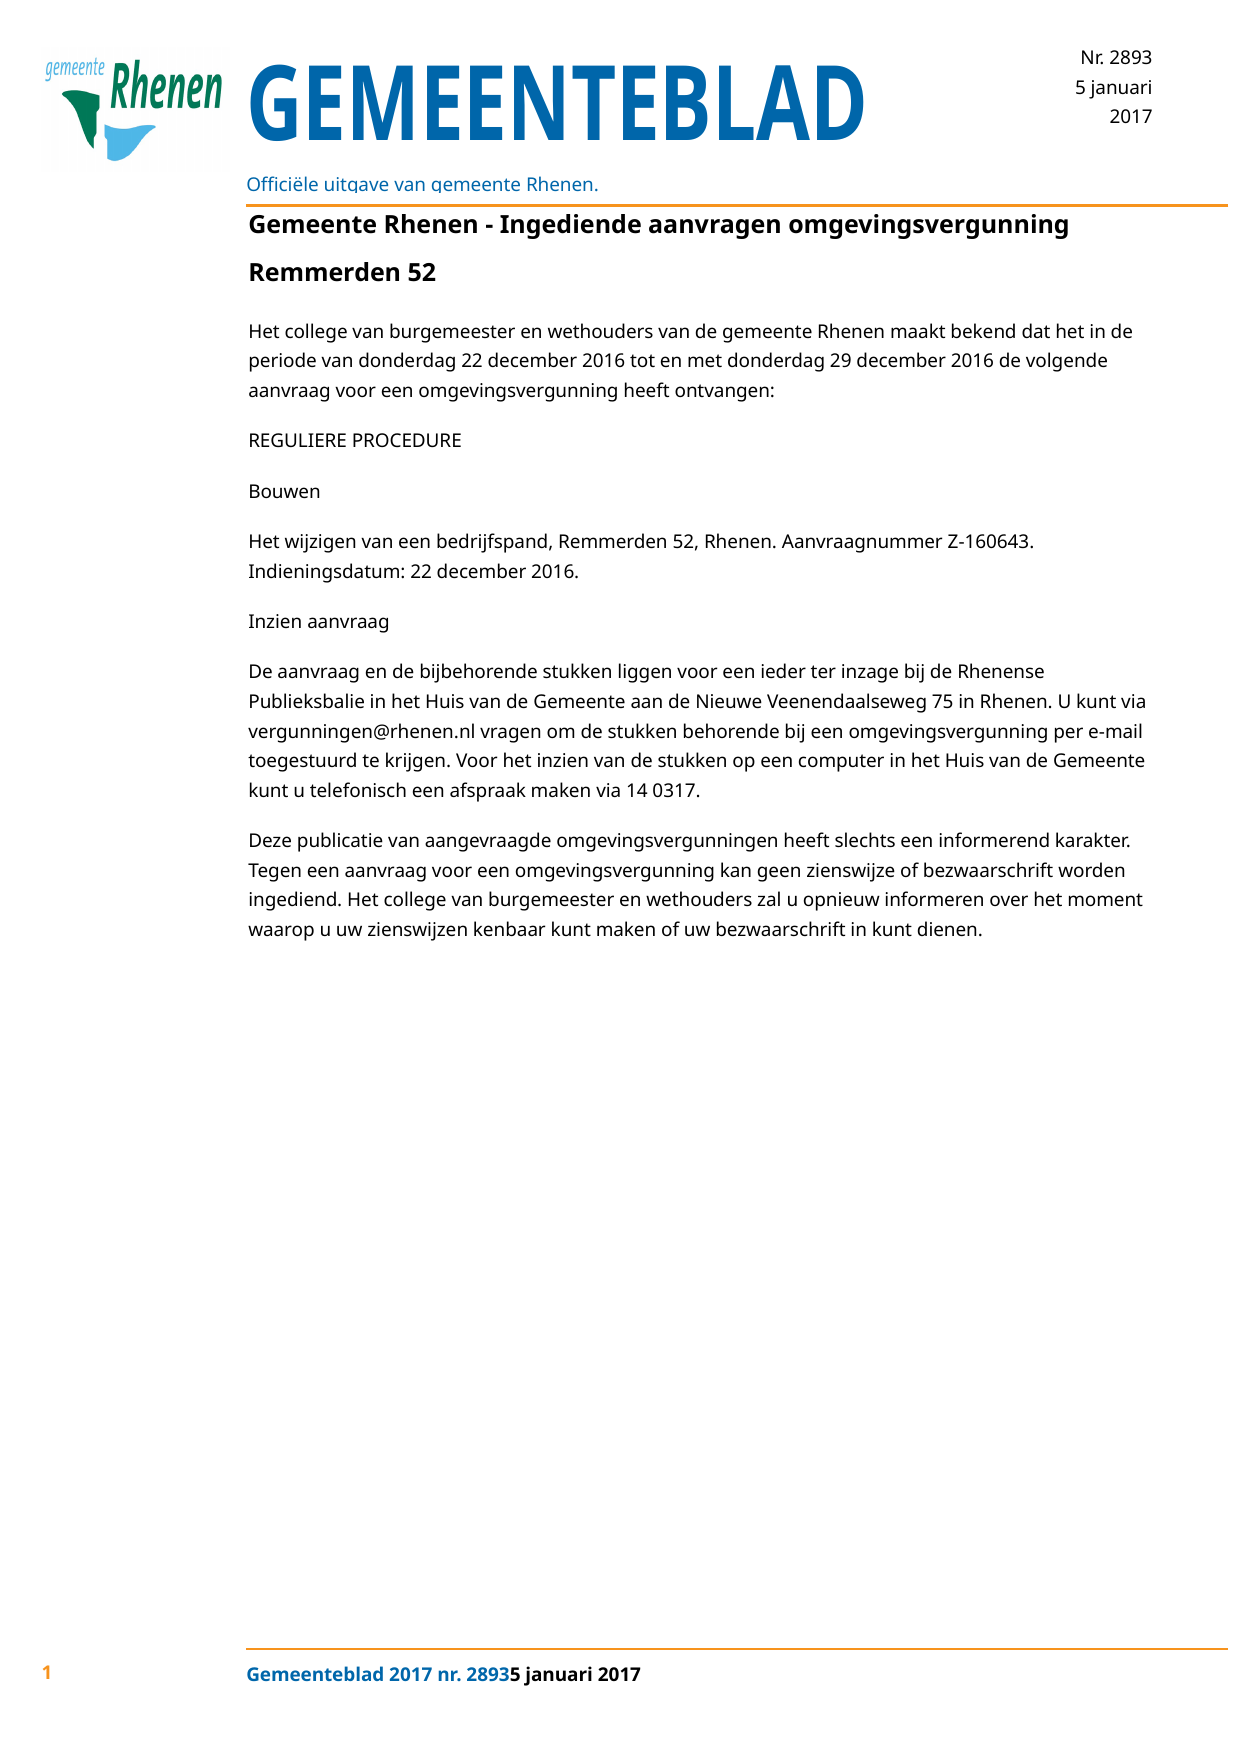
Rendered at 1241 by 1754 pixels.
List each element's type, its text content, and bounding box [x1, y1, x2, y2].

text Bouwen [248, 478, 1152, 504]
text Deze publicatie van aangevraagde omgevingsvergunningen heeft slechts een informerend karakter. Tegen een aanvraag voor een omgevingsvergunning kan geen zienswijze of bezwaarschrift worden ingediend. Het college van burgemeester en wethouders zal u opnieuw informeren over het moment waarop u uw zienswijzen kenbaar kunt maken of uw bezwaarschrift in kunt dienen. [248, 827, 1152, 942]
text Gemeente Rhenen - Ingediende aanvragen omgevingsvergunning Remmerden 52 [248, 207, 1152, 288]
text De aanvraag en de bijbehorende stukken liggen voor een ieder ter inzage bij de Rhenense Publieksbalie in het Huis van de Gemeente aan de Nieuwe Veenendaalseweg 75 in Rhenen. U kunt via vergunningen@rhenen.nl vragen om de stukken behorende bij een omgevingsvergunning per e-mail toegestuurd te krijgen. Voor het inzien van de stukken op een computer in het Huis van de Gemeente kunt u telefonisch een afspraak maken via 14 0317. [248, 659, 1152, 803]
text Het wijzigen van een bedrijfspand, Remmerden 52, Rhenen. Aanvraagnummer Z-160643. Indieningsdatum: 22 december 2016. [248, 528, 1152, 584]
picture [41, 47, 231, 172]
text Inzien aanvraag [248, 608, 1152, 634]
text Het college van burgemeester en wethouders van de gemeente Rhenen maakt bekend dat het in de periode van donderdag 22 december 2016 tot en met donderdag 29 december 2016 de volgende aanvraag voor een omgevingsvergunning heeft ontvangen: [248, 318, 1152, 403]
text REGULIERE PROCEDURE [248, 427, 1152, 453]
